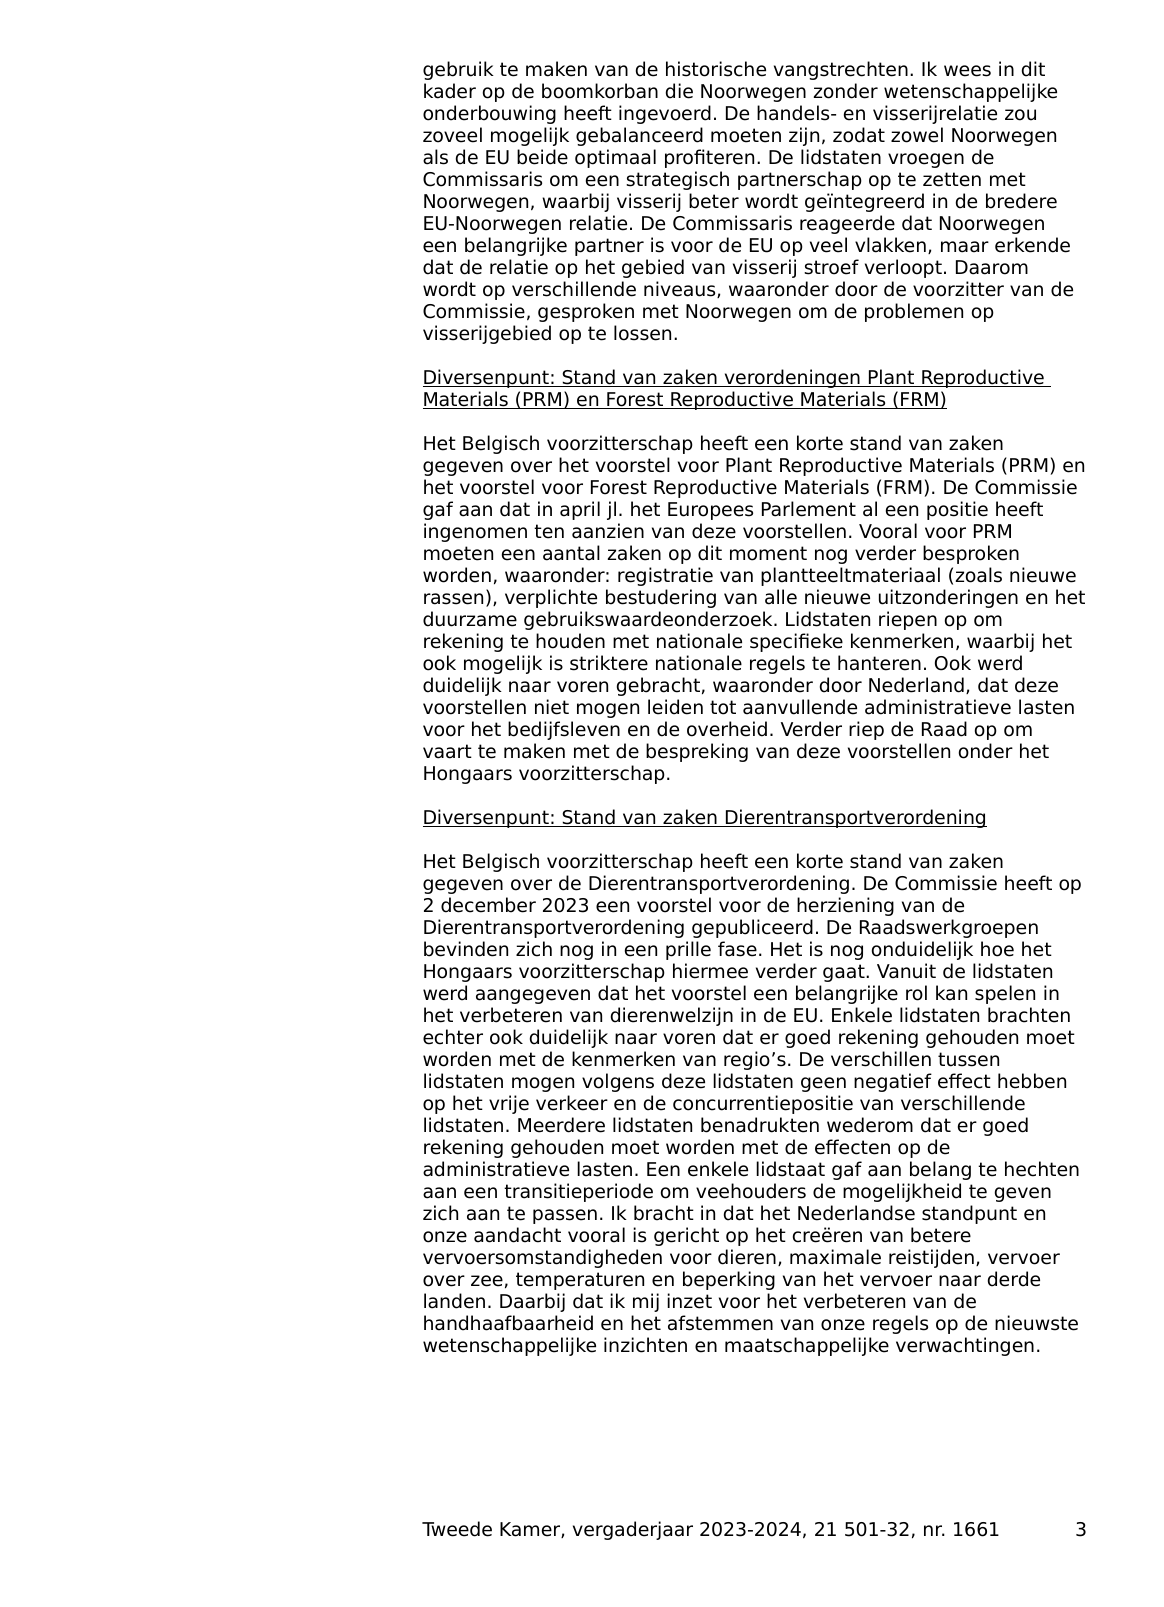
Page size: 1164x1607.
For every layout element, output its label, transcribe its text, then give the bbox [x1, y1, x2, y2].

text gebruik te maken van de historische vangstrechten. Ik wees in dit kader op de boomkorban die Noorwegen zonder wetenschappelijke onderbouwing heeft ingevoerd. De handels- en visserijrelatie zou zoveel mogelijk gebalanceerd moeten zijn, zodat zowel Noorwegen als de EU beide optimaal profiteren. De lidstaten vroegen de Commissaris om een strategisch partnerschap op te zetten met Noorwegen, waarbij visserij beter wordt geïntegreerd in de bredere EU-Noorwegen relatie. De Commissaris reageerde dat Noorwegen een belangrijke partner is voor de EU op veel vlakken, maar erkende dat de relatie op het gebied van visserij stroef verloopt. Daarom wordt op verschillende niveaus, waaronder door de voorzitter van de Commissie, gesproken met Noorwegen om de problemen op visserijgebied op te lossen. [422, 59, 1087, 345]
subtitle Diversenpunt: Stand van zaken verordeningen Plant Reproductive Materials (PRM) en Forest Reproductive Materials (FRM) [422, 367, 1087, 411]
text Het Belgisch voorzitterschap heeft een korte stand van zaken gegeven over de Dierentransportverordening. De Commissie heeft op 2 december 2023 een voorstel voor de herziening van de Dierentransportverordening gepubliceerd. De Raadswerkgroepen bevinden zich nog in een prille fase. Het is nog onduidelijk hoe het Hongaars voorzitterschap hiermee verder gaat. Vanuit de lidstaten werd aangegeven dat het voorstel een belangrijke rol kan spelen in het verbeteren van dierenwelzijn in de EU. Enkele lidstaten brachten echter ook duidelijk naar voren dat er goed rekening gehouden moet worden met de kenmerken van regio’s. De verschillen tussen lidstaten mogen volgens deze lidstaten geen negatief effect hebben op het vrije verkeer en de concurrentiepositie van verschillende lidstaten. Meerdere lidstaten benadrukten wederom dat er goed rekening gehouden moet worden met de effecten op de administratieve lasten. Een enkele lidstaat gaf aan belang te hechten aan een transitieperiode om veehouders de mogelijkheid te geven zich aan te passen. Ik bracht in dat het Nederlandse standpunt en onze aandacht vooral is gericht op het creëren van betere vervoersomstandigheden voor dieren, maximale reistijden, vervoer over zee, temperaturen en beperking van het vervoer naar derde landen. Daarbij dat ik mij inzet voor het verbeteren van de handhaafbaarheid en het afstemmen van onze regels op de nieuwste wetenschappelijke inzichten en maatschappelijke verwachtingen. [422, 851, 1087, 1357]
text Het Belgisch voorzitterschap heeft een korte stand van zaken gegeven over het voorstel voor Plant Reproductive Materials (PRM) en het voorstel voor Forest Reproductive Materials (FRM). De Commissie gaf aan dat in april jl. het Europees Parlement al een positie heeft ingenomen ten aanzien van deze voorstellen. Vooral voor PRM moeten een aantal zaken op dit moment nog verder besproken worden, waaronder: registratie van plantteeltmateriaal (zoals nieuwe rassen), verplichte bestudering van alle nieuwe uitzonderingen en het duurzame gebruikswaardeonderzoek. Lidstaten riepen op om rekening te houden met nationale specifieke kenmerken, waarbij het ook mogelijk is striktere nationale regels te hanteren. Ook werd duidelijk naar voren gebracht, waaronder door Nederland, dat deze voorstellen niet mogen leiden tot aanvullende administratieve lasten voor het bedijfsleven en de overheid. Verder riep de Raad op om vaart te maken met de bespreking van deze voorstellen onder het Hongaars voorzitterschap. [422, 433, 1087, 785]
subtitle Diversenpunt: Stand van zaken Dierentransportverordening [422, 807, 1087, 829]
